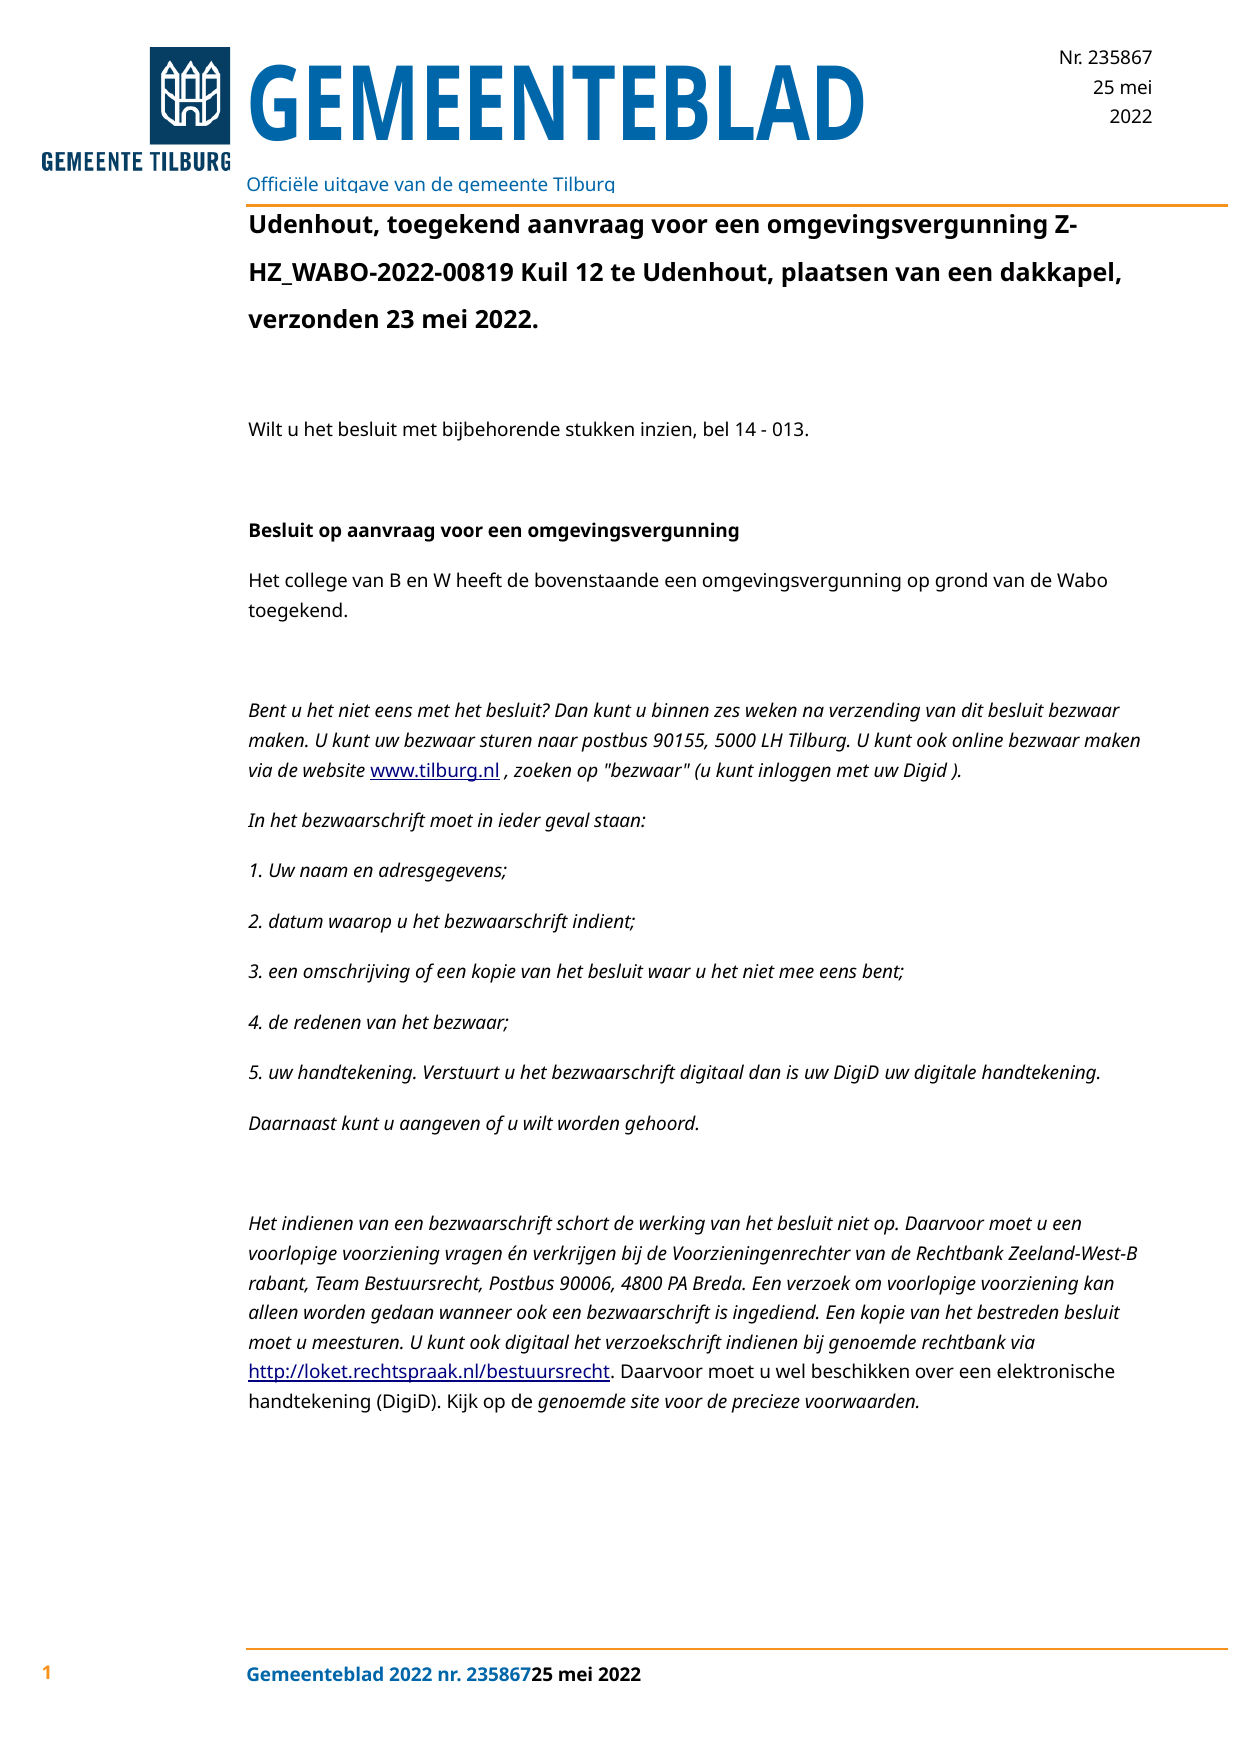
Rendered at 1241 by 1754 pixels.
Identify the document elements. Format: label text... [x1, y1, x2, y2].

text Het college van B en W heeft de bovenstaande een omgevingsvergunning op grond van de Wabo toegekend. [248, 567, 1152, 622]
text Het indienen van een bezwaarschrift schort de werking van het besluit niet op. Daarvoor moet u een voorlopige voorziening vragen én verkrijgen bij de Voorzieningenrechter van de Rechtbank Zeeland-West-B rabant, Team Bestuursrecht, Postbus 90006, 4800 PA Breda. Een verzoek om voorlopige voorziening kan alleen worden gedaan wanneer ook een bezwaarschrift is ingediend. Een kopie van het bestreden besluit moet u meesturen. U kunt ook digitaal het verzoekschrift indienen bij genoemde rechtbank via http://loket.rechtspraak.nl/bestuursrecht. Daarvoor moet u wel beschikken over een elektronische handtekening (DigiD). Kijk op de genoemde site voor de precieze voorwaarden. [248, 1211, 1152, 1414]
text In het bezwaarschrift moet in ieder geval staan: [248, 807, 1152, 833]
text Bent u het niet eens met het besluit? Dan kunt u binnen zes weken na verzending van dit besluit bezwaar maken. U kunt uw bezwaar sturen naar postbus 90155, 5000 LH Tilburg. U kunt ook online bezwaar maken via de website www.tilburg.nl , zoeken op "bezwaar" (u kunt inloggen met uw Digid ). [248, 698, 1152, 782]
text Wilt u het besluit met bijbehorende stukken inzien, bel 14 - 013. [248, 416, 1152, 442]
text 1. Uw naam en adresgegevens; [248, 858, 1152, 883]
text Daarnaast kunt u aangeven of u wilt worden gehoord. [248, 1110, 1152, 1135]
text 2. datum waarop u het bezwaarschrift indient; [248, 908, 1152, 934]
text 5. uw handtekening. Verstuurt u het bezwaarschrift digitaal dan is uw DigiD uw digitale handtekening. [248, 1059, 1152, 1085]
text 4. de redenen van het bezwaar; [248, 1009, 1152, 1034]
text Udenhout, toegekend aanvraag voor een omgevingsvergunning Z-HZ_WABO-2022-00819 Kuil 12 te Udenhout, plaatsen van een dakkapel, verzonden 23 mei 2022. [248, 207, 1152, 336]
picture [41, 47, 231, 172]
text Besluit op aanvraag voor een omgevingsvergunning [248, 517, 1152, 542]
text 3. een omschrijving of een kopie van het besluit waar u het niet mee eens bent; [248, 958, 1152, 984]
